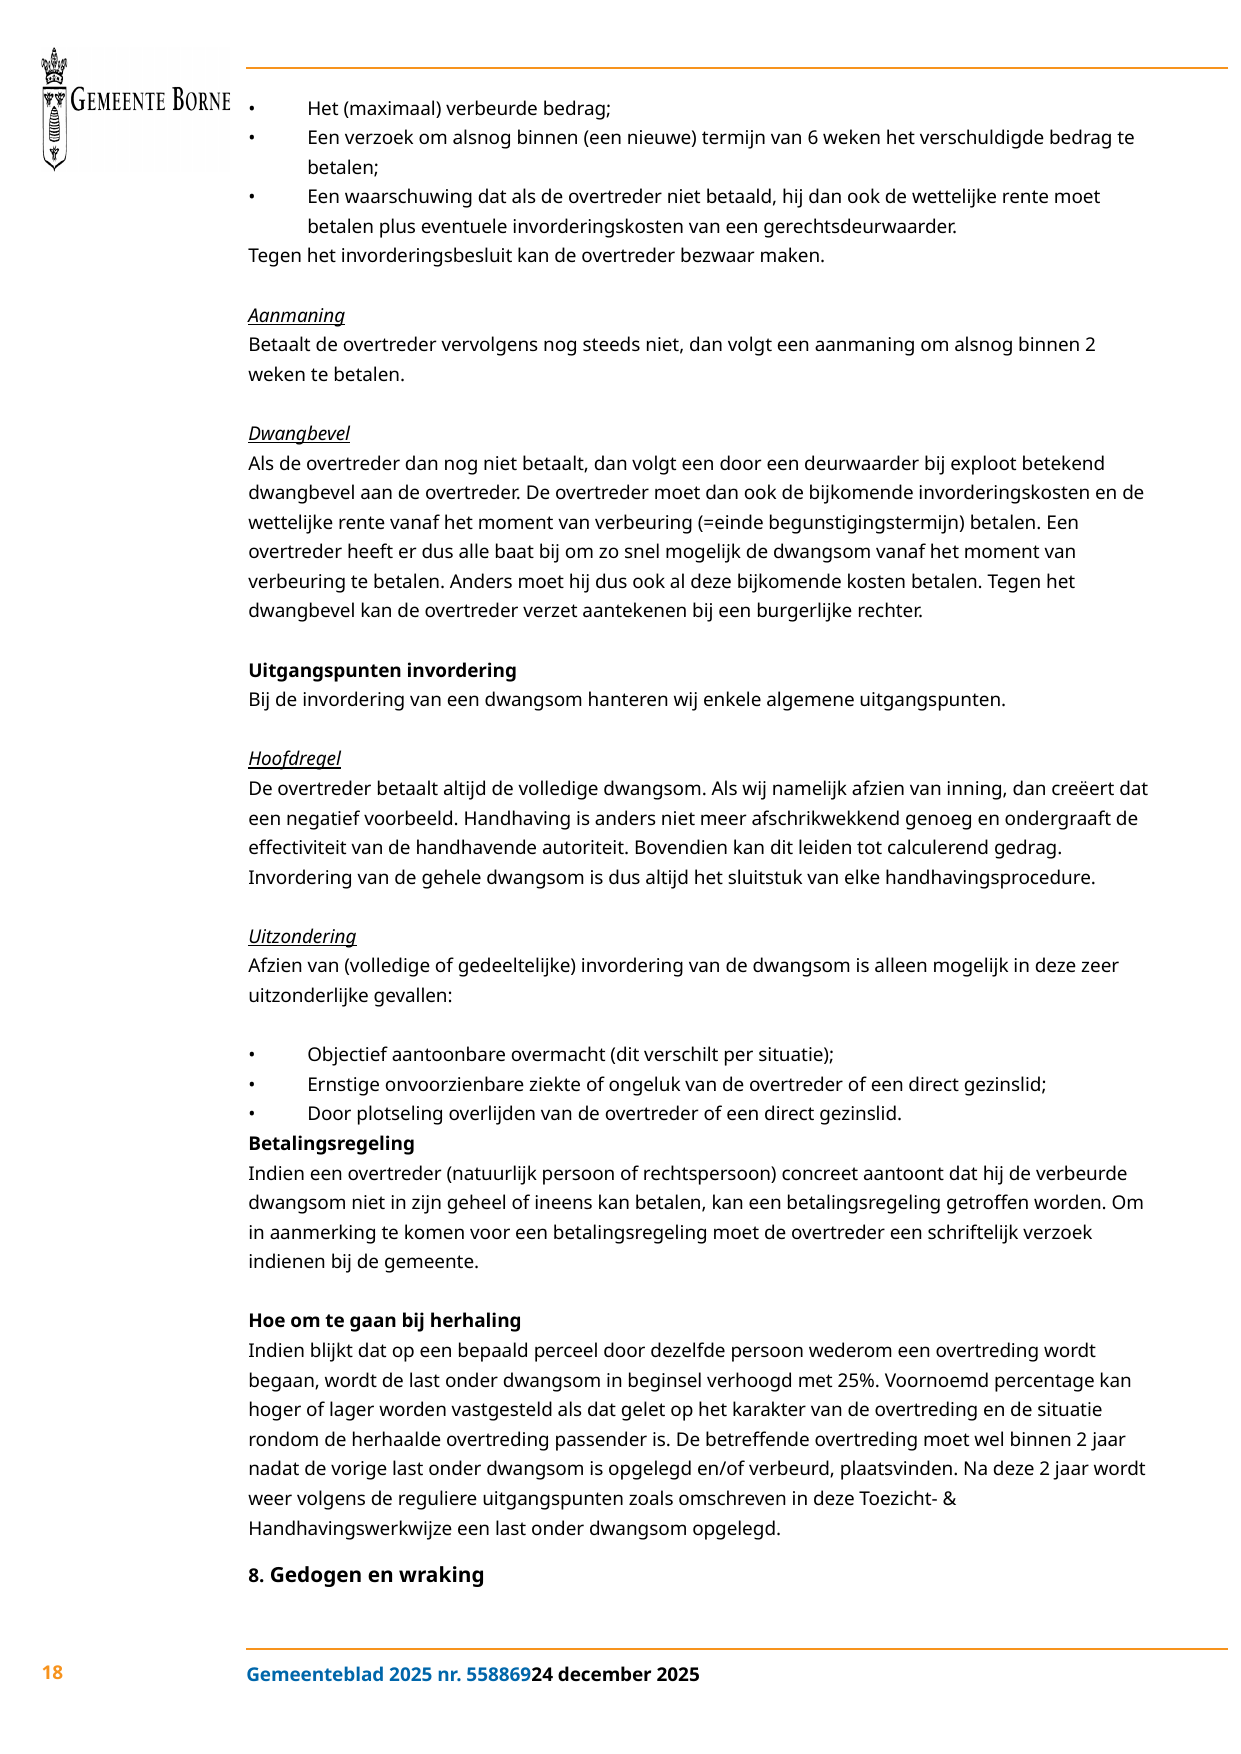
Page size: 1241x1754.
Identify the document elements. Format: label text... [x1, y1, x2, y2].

list Een waarschuwing dat als de overtreder niet betaald, hij dan ook de wettelijke rente moet betalen plus eventuele invorderingskosten van een gerechtsdeurwaarder. [248, 183, 1152, 239]
text De overtreder betaalt altijd de volledige dwangsom. Als wij namelijk afzien van inning, dan creëert dat een negatief voorbeeld. Handhaving is anders niet meer afschrikwekkend genoeg en ondergraaft de effectiviteit van de handhavende autoriteit. Bovendien kan dit leiden tot calculerend gedrag. Invordering van de gehele dwangsom is dus altijd het sluitstuk van elke handhavingsprocedure. [248, 775, 1152, 890]
text 8. Gedogen en wraking [248, 1560, 1152, 1589]
text Tegen het invorderingsbesluit kan de overtreder bezwaar maken. [248, 243, 1152, 268]
text Indien blijkt dat op een bepaald perceel door dezelfde persoon wederom een overtreding wordt begaan, wordt de last onder dwangsom in beginsel verhoogd met 25%. Voornoemd percentage kan hoger of lager worden vastgesteld als dat gelet op het karakter van de overtreding en de situatie rondom de herhaalde overtreding passender is. De betreffende overtreding moet wel binnen 2 jaar nadat de vorige last onder dwangsom is opgelegd en/of verbeurd, plaatsvinden. Na deze 2 jaar wordt weer volgens de reguliere uitgangspunten zoals omschreven in deze Toezicht- & Handhavingswerkwijze een last onder dwangsom opgelegd. [248, 1337, 1152, 1541]
list Objectief aantoonbare overmacht (dit verschilt per situatie); [248, 1041, 1152, 1067]
text Hoe om te gaan bij herhaling [248, 1308, 1152, 1333]
text Betalingsregeling [248, 1130, 1152, 1156]
text Dwangbevel [248, 420, 1152, 446]
text Bij de invordering van een dwangsom hanteren wij enkele algemene uitgangspunten. [248, 686, 1152, 712]
text Aanmaning [248, 302, 1152, 328]
list Door plotseling overlijden van de overtreder of een direct gezinslid. [248, 1101, 1152, 1126]
list Een verzoek om alsnog binnen (een nieuwe) termijn van 6 weken het verschuldigde bedrag te betalen; [248, 124, 1152, 180]
text Als de overtreder dan nog niet betaalt, dan volgt een door een deurwaarder bij exploot betekend dwangbevel aan de overtreder. De overtreder moet dan ook de bijkomende invorderingskosten en de wettelijke rente vanaf het moment van verbeuring (=einde begunstigingstermijn) betalen. Een overtreder heeft er dus alle baat bij om zo snel mogelijk de dwangsom vanaf het moment van verbeuring te betalen. Anders moet hij dus ook al deze bijkomende kosten betalen. Tegen het dwangbevel kan de overtreder verzet aantekenen bij een burgerlijke rechter. [248, 450, 1152, 623]
text Hoofdregel [248, 746, 1152, 771]
text Betaalt de overtreder vervolgens nog steeds niet, dan volgt een aanmaning om alsnog binnen 2 weken te betalen. [248, 331, 1152, 387]
text Indien een overtreder (natuurlijk persoon of rechtspersoon) concreet aantoont dat hij de verbeurde dwangsom niet in zijn geheel of ineens kan betalen, kan een betalingsregeling getroffen worden. Om in aanmerking te komen voor een betalingsregeling moet de overtreder een schriftelijk verzoek indienen bij de gemeente. [248, 1160, 1152, 1274]
text Afzien van (volledige of gedeeltelijke) invordering van de dwangsom is alleen mogelijk in deze zeer uitzonderlijke gevallen: [248, 953, 1152, 1008]
text Uitgangspunten invordering [248, 657, 1152, 683]
list Ernstige onvoorzienbare ziekte of ongeluk van de overtreder of een direct gezinslid; [248, 1071, 1152, 1097]
list Het (maximaal) verbeurde bedrag; [248, 95, 1152, 121]
text Uitzondering [248, 923, 1152, 949]
picture [41, 47, 231, 172]
